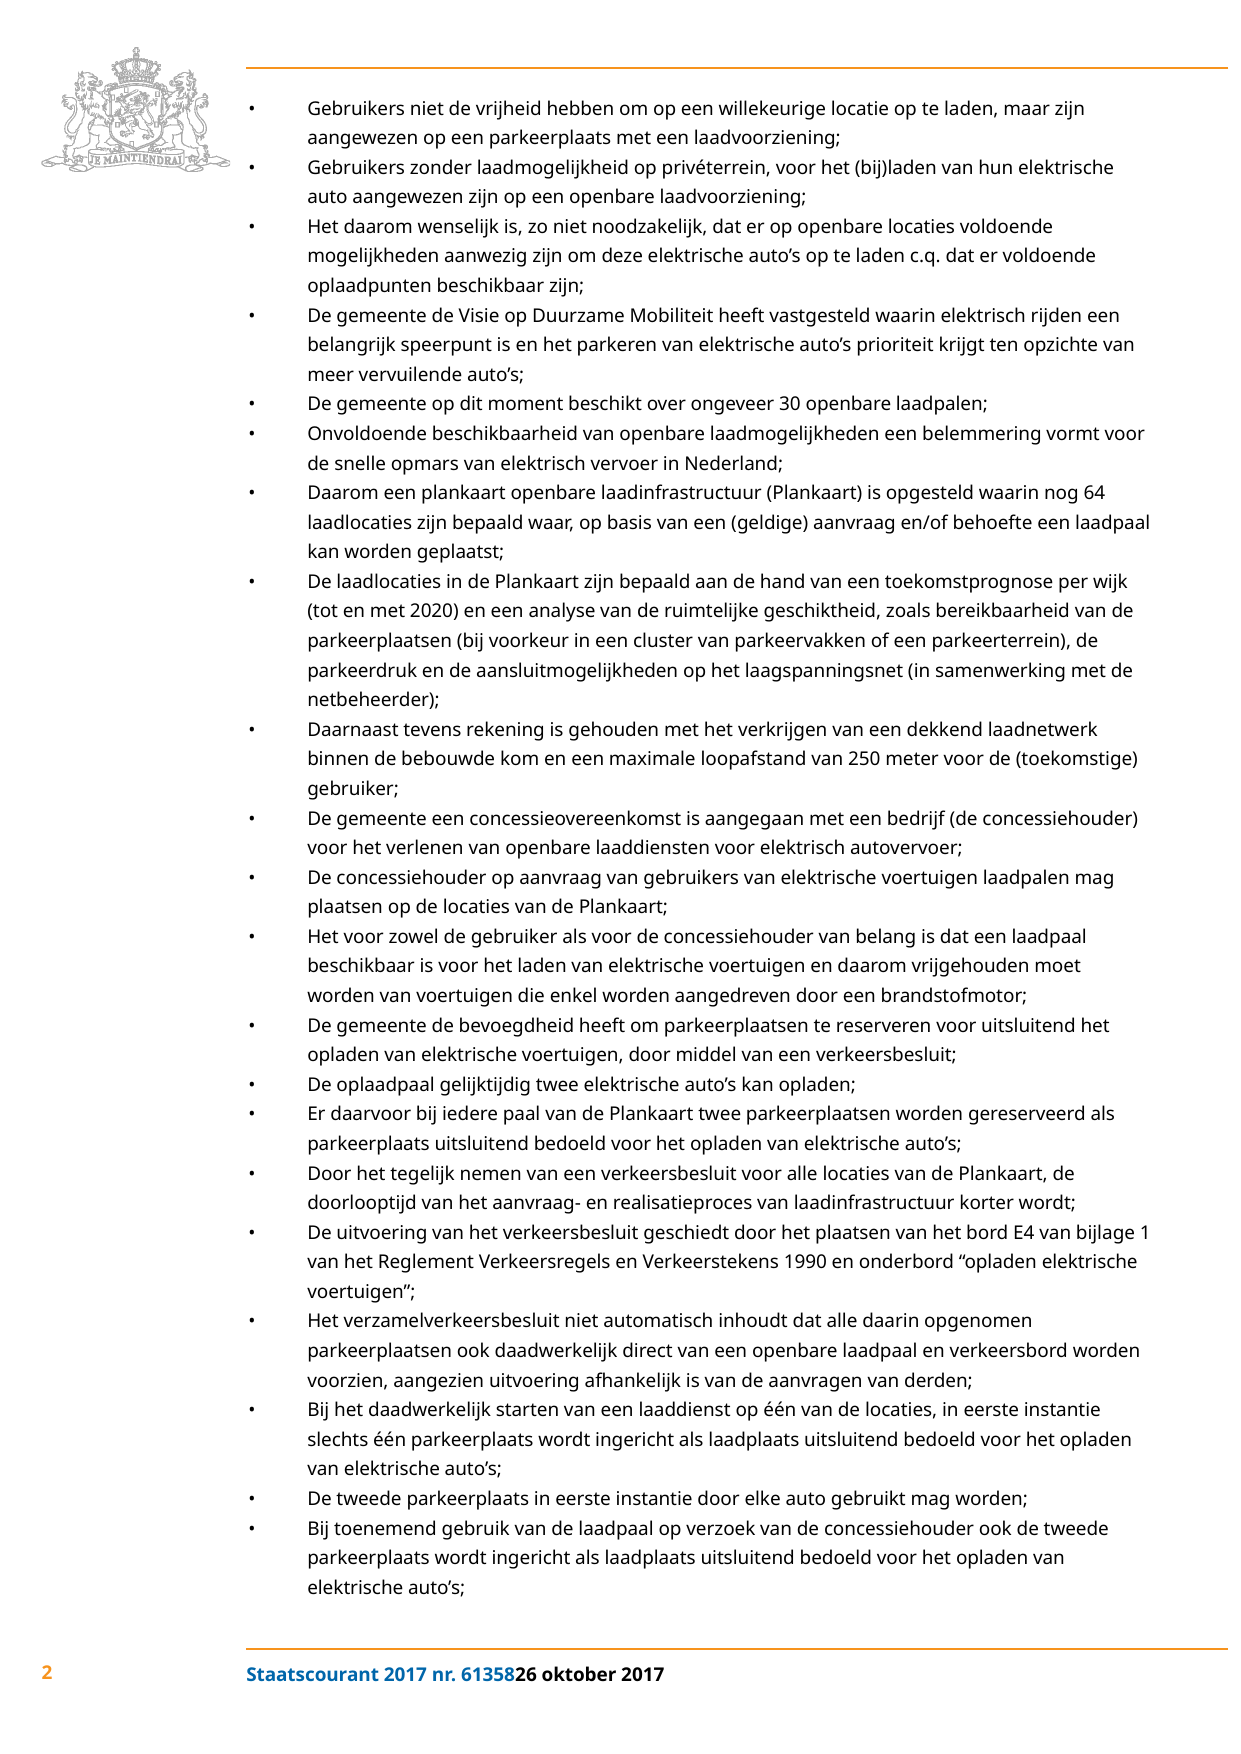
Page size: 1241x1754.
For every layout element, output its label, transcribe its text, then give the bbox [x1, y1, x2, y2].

list Het verzamelverkeersbesluit niet automatisch inhoudt dat alle daarin opgenomen parkeerplaatsen ook daadwerkelijk direct van een openbare laadpaal en verkeersbord worden voorzien, aangezien uitvoering afhankelijk is van de aanvragen van derden; [248, 1308, 1152, 1393]
list De oplaadpaal gelijktijdig twee elektrische auto’s kan opladen; [248, 1071, 1152, 1097]
list De laadlocaties in de Plankaart zijn bepaald aan de hand van een toekomstprognose per wijk (tot en met 2020) en een analyse van de ruimtelijke geschiktheid, zoals bereikbaarheid van de parkeerplaatsen (bij voorkeur in een cluster van parkeervakken of een parkeerterrein), de parkeerdruk en de aansluitmogelijkheden op het laagspanningsnet (in samenwerking met de netbeheerder); [248, 568, 1152, 712]
list De tweede parkeerplaats in eerste instantie door elke auto gebruikt mag worden; [248, 1485, 1152, 1511]
picture [41, 47, 231, 172]
list Het voor zowel de gebruiker als voor de concessiehouder van belang is dat een laadpaal beschikbaar is voor het laden van elektrische voertuigen en daarom vrijgehouden moet worden van voertuigen die enkel worden aangedreven door een brandstofmotor; [248, 923, 1152, 1008]
list De gemeente op dit moment beschikt over ongeveer 30 openbare laadpalen; [248, 391, 1152, 416]
list Onvoldoende beschikbaarheid van openbare laadmogelijkheden een belemmering vormt voor de snelle opmars van elektrisch vervoer in Nederland; [248, 420, 1152, 476]
list Bij het daadwerkelijk starten van een laaddienst op één van de locaties, in eerste instantie slechts één parkeerplaats wordt ingericht als laadplaats uitsluitend bedoeld voor het opladen van elektrische auto’s; [248, 1396, 1152, 1481]
list De uitvoering van het verkeersbesluit geschiedt door het plaatsen van het bord E4 van bijlage 1 van het Reglement Verkeersregels en Verkeerstekens 1990 en onderbord “opladen elektrische voertuigen”; [248, 1219, 1152, 1304]
list Gebruikers zonder laadmogelijkheid op privéterrein, voor het (bij)laden van hun elektrische auto aangewezen zijn op een openbare laadvoorziening; [248, 154, 1152, 209]
list Daarnaast tevens rekening is gehouden met het verkrijgen van een dekkend laadnetwerk binnen de bebouwde kom en een maximale loopafstand van 250 meter voor de (toekomstige) gebruiker; [248, 716, 1152, 801]
list Daarom een plankaart openbare laadinfrastructuur (Plankaart) is opgesteld waarin nog 64 laadlocaties zijn bepaald waar, op basis van een (geldige) aanvraag en/of behoefte een laadpaal kan worden geplaatst; [248, 479, 1152, 564]
list De concessiehouder op aanvraag van gebruikers van elektrische voertuigen laadpalen mag plaatsen op de locaties van de Plankaart; [248, 864, 1152, 919]
list De gemeente de bevoegdheid heeft om parkeerplaatsen te reserveren voor uitsluitend het opladen van elektrische voertuigen, door middel van een verkeersbesluit; [248, 1012, 1152, 1067]
list De gemeente een concessieovereenkomst is aangegaan met een bedrijf (de concessiehouder) voor het verlenen van openbare laaddiensten voor elektrisch autovervoer; [248, 805, 1152, 860]
list Er daarvoor bij iedere paal van de Plankaart twee parkeerplaatsen worden gereserveerd als parkeerplaats uitsluitend bedoeld voor het opladen van elektrische auto’s; [248, 1101, 1152, 1156]
list Het daarom wenselijk is, zo niet noodzakelijk, dat er op openbare locaties voldoende mogelijkheden aanwezig zijn om deze elektrische auto’s op te laden c.q. dat er voldoende oplaadpunten beschikbaar zijn; [248, 213, 1152, 298]
list Gebruikers niet de vrijheid hebben om op een willekeurige locatie op te laden, maar zijn aangewezen op een parkeerplaats met een laadvoorziening; [248, 95, 1152, 150]
list Door het tegelijk nemen van een verkeersbesluit voor alle locaties van de Plankaart, de doorlooptijd van het aanvraag- en realisatieproces van laadinfrastructuur korter wordt; [248, 1160, 1152, 1215]
list De gemeente de Visie op Duurzame Mobiliteit heeft vastgesteld waarin elektrisch rijden een belangrijk speerpunt is en het parkeren van elektrische auto’s prioriteit krijgt ten opzichte van meer vervuilende auto’s; [248, 302, 1152, 387]
list Bij toenemend gebruik van de laadpaal op verzoek van de concessiehouder ook de tweede parkeerplaats wordt ingericht als laadplaats uitsluitend bedoeld voor het opladen van elektrische auto’s; [248, 1515, 1152, 1600]
